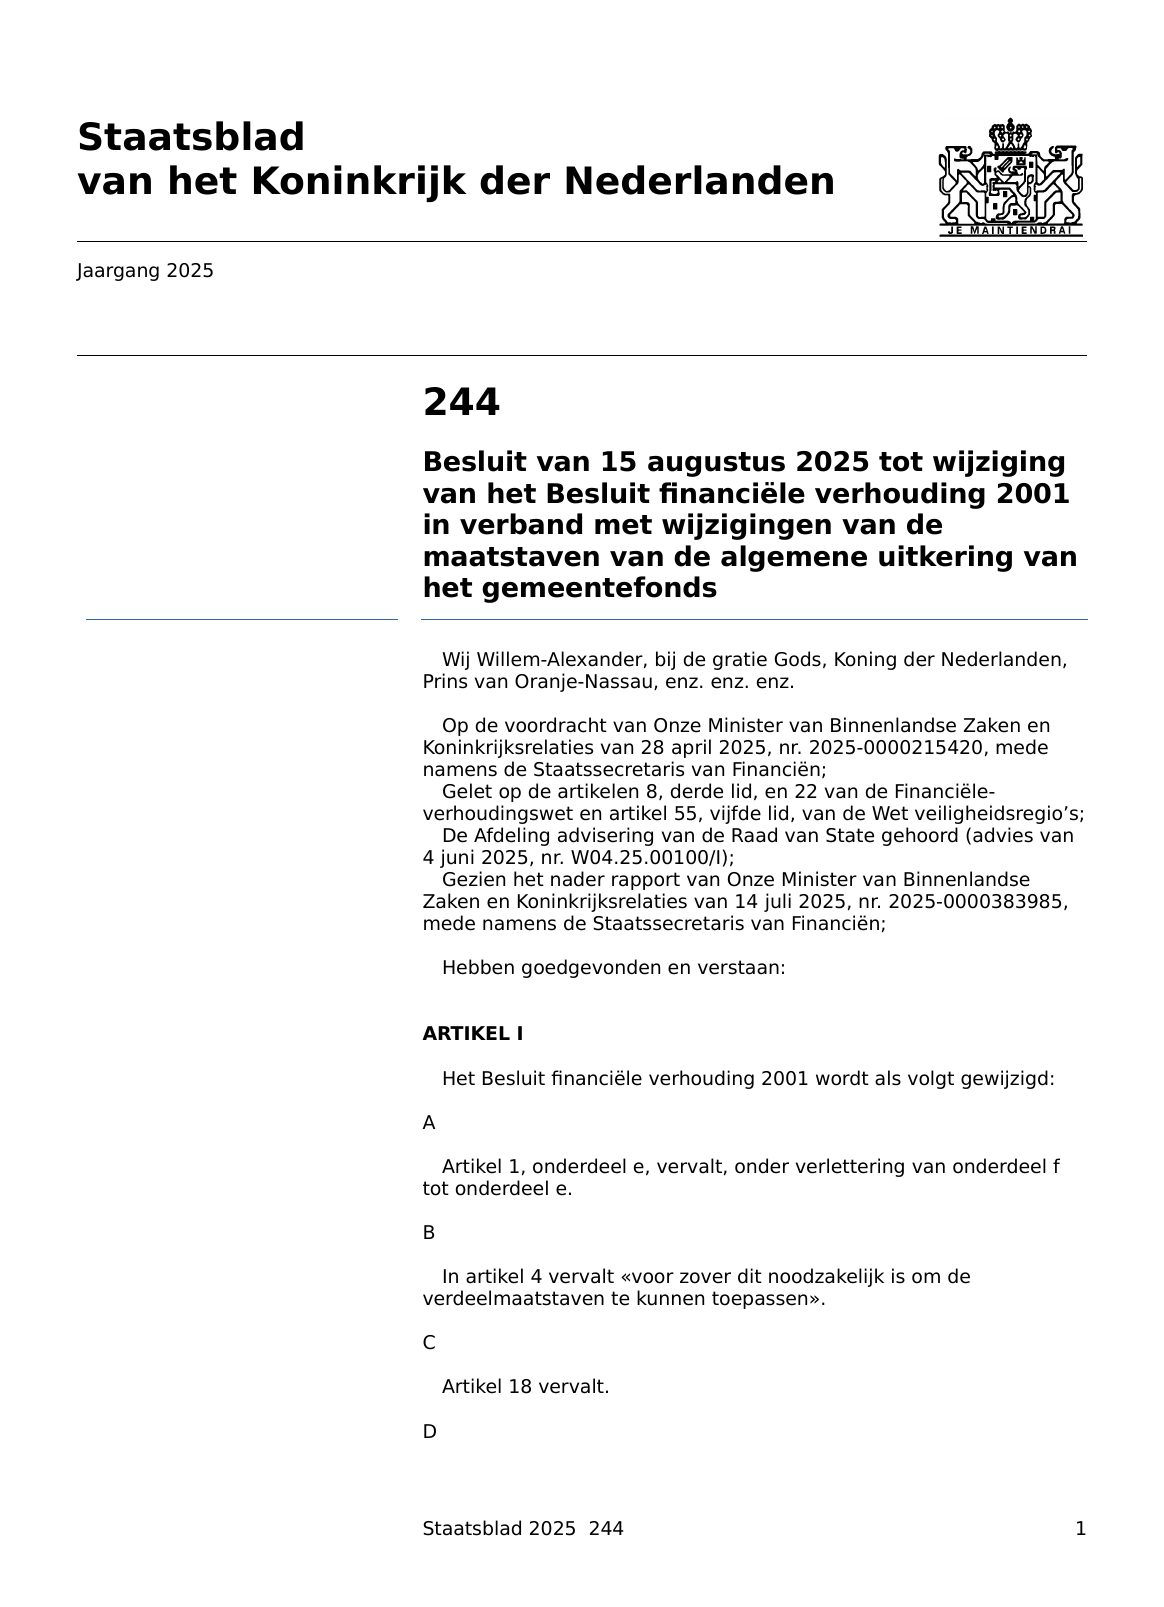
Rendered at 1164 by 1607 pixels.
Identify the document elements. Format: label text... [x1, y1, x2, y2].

text C [422, 1332, 1087, 1354]
text Wij Willem-Alexander, bij de gratie Gods, Koning der Nederlanden, Prins van Oranje-Nassau, enz. enz. enz. [422, 649, 1087, 693]
text Artikel 18 vervalt. [422, 1376, 1087, 1398]
text Het Besluit financiële verhouding 2001 wordt als volgt gewijzigd: [422, 1067, 1087, 1089]
text A [422, 1112, 1087, 1133]
text Op de voordracht van Onze Minister van Binnenlandse Zaken en Koninkrijksrelaties van 28 april 2025, nr. 2025-0000215420, mede namens de Staatssecretaris van Financiën; [422, 715, 1087, 781]
text B [422, 1222, 1087, 1244]
text De Afdeling advisering van de Raad van State gehoord (advies van 4 juni 2025, nr. W04.25.00100/I); [422, 825, 1087, 869]
text Gelet op de artikelen 8, derde lid, en 22 van de Financiële-verhoudingswet en artikel 55, vijfde lid, van de Wet veiligheidsregio’s; [422, 781, 1087, 825]
text In artikel 4 vervalt «voor zover dit noodzakelijk is om de verdeelmaatstaven te kunnen toepassen». [422, 1266, 1087, 1310]
text Gezien het nader rapport van Onze Minister van Binnenlandse Zaken en Koninkrijksrelaties van 14 juli 2025, nr. 2025-0000383985, mede namens de Staatssecretaris van Financiën; [422, 869, 1087, 935]
picture [936, 115, 1087, 240]
text D [422, 1421, 1087, 1442]
table_header [886, 100, 1087, 241]
subtitle ARTIKEL I [422, 1023, 1087, 1045]
text Hebben goedgevonden en verstaan: [422, 957, 1087, 979]
text Artikel 1, onderdeel e, vervalt, onder verlettering van onderdeel f tot onderdeel e. [422, 1156, 1087, 1200]
table_cell Jaargang 2025 [77, 242, 1087, 355]
text Besluit van 15 augustus 2025 tot wijziging van het Besluit financiële verhouding 2001 in verband met wijzigingen van de maatstaven van de algemene uitkering van het gemeentefonds [422, 447, 1087, 604]
subtitle 244 [422, 381, 1087, 424]
table_header Staatsblad van het Koninkrijk der Nederlanden [77, 100, 886, 241]
